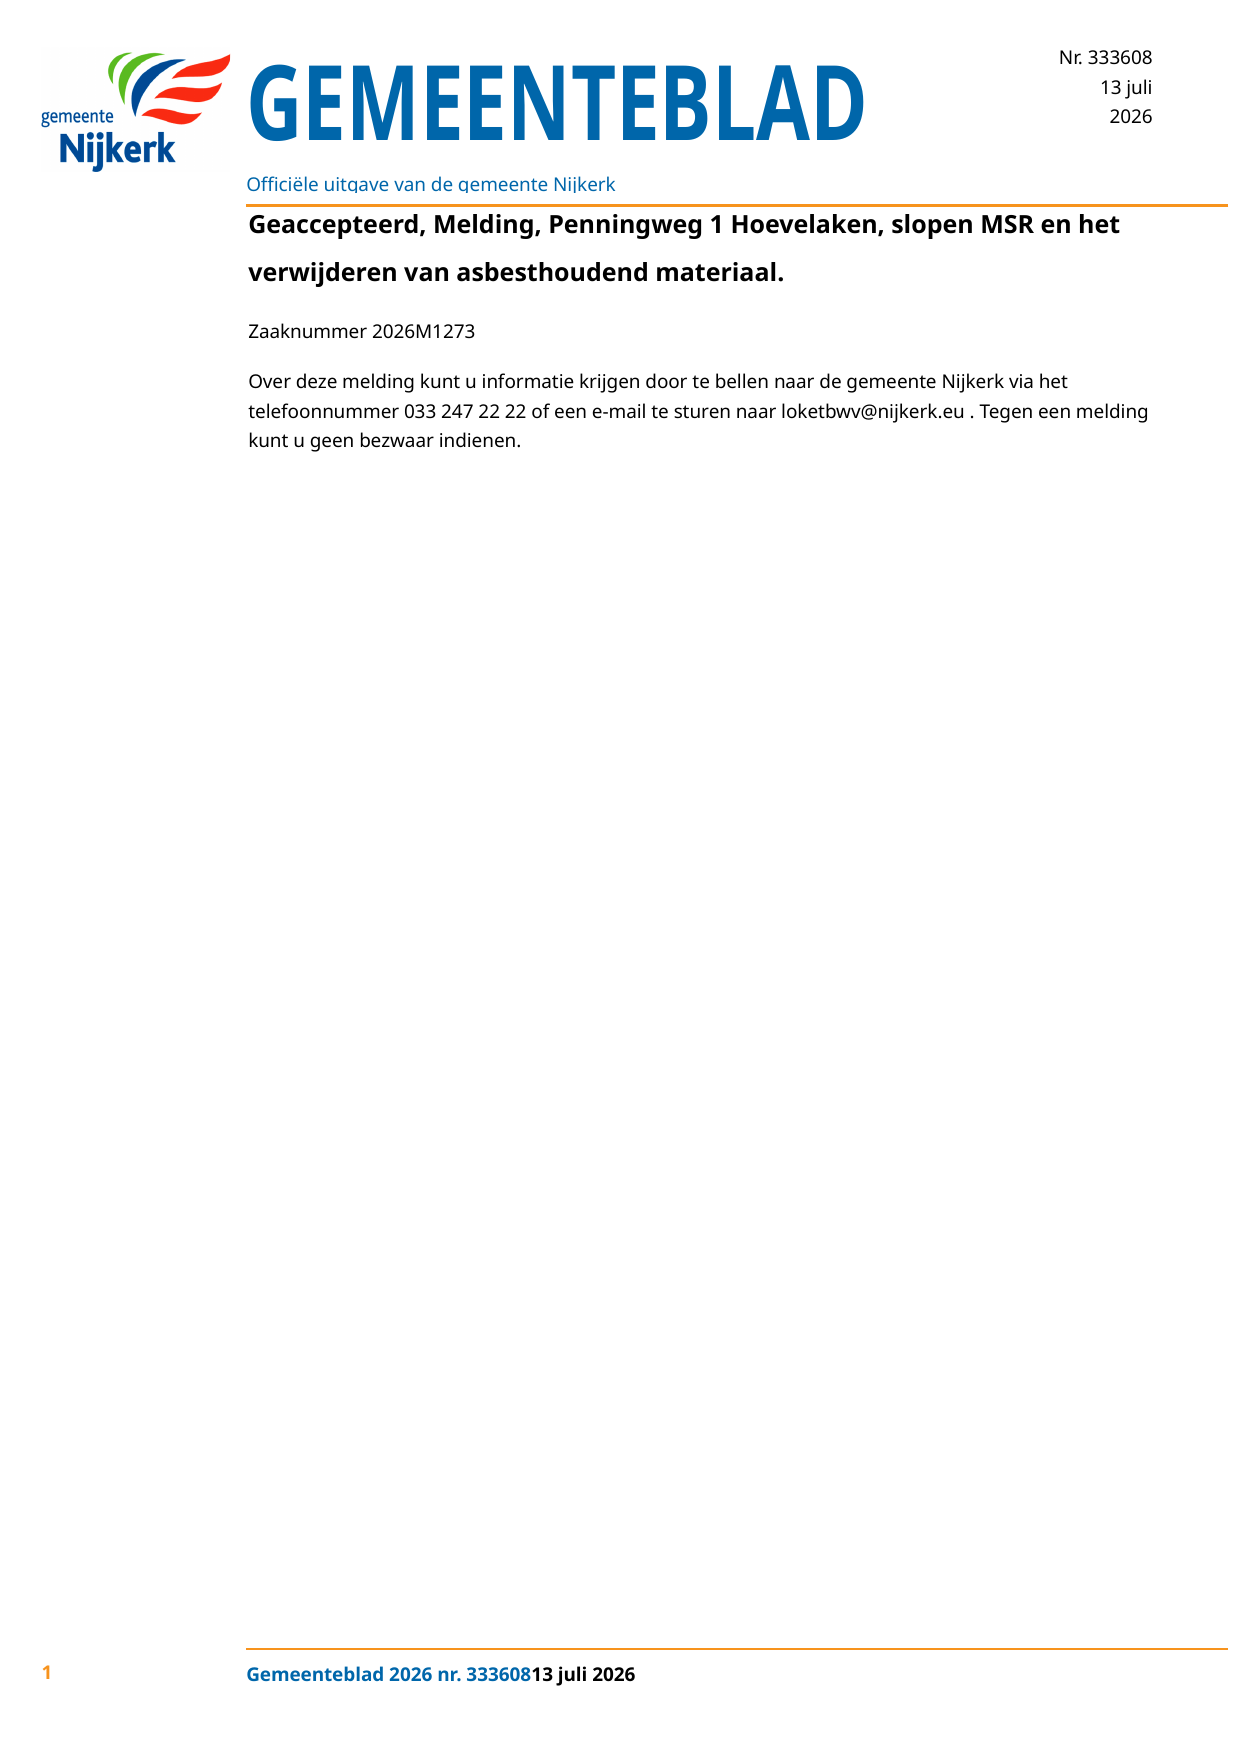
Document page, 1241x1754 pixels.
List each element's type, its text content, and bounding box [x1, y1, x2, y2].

text Over deze melding kunt u informatie krijgen door te bellen naar de gemeente Nijkerk via het telefoonnummer 033 247 22 22 of een e-mail te sturen naar loketbwv@nijkerk.eu . Tegen een melding kunt u geen bezwaar indienen. [248, 368, 1152, 453]
text Geaccepteerd, Melding, Penningweg 1 Hoevelaken, slopen MSR en het verwijderen van asbesthoudend materiaal. [248, 207, 1152, 288]
text Zaaknummer 2026M1273 [248, 318, 1152, 344]
picture [41, 47, 231, 172]
